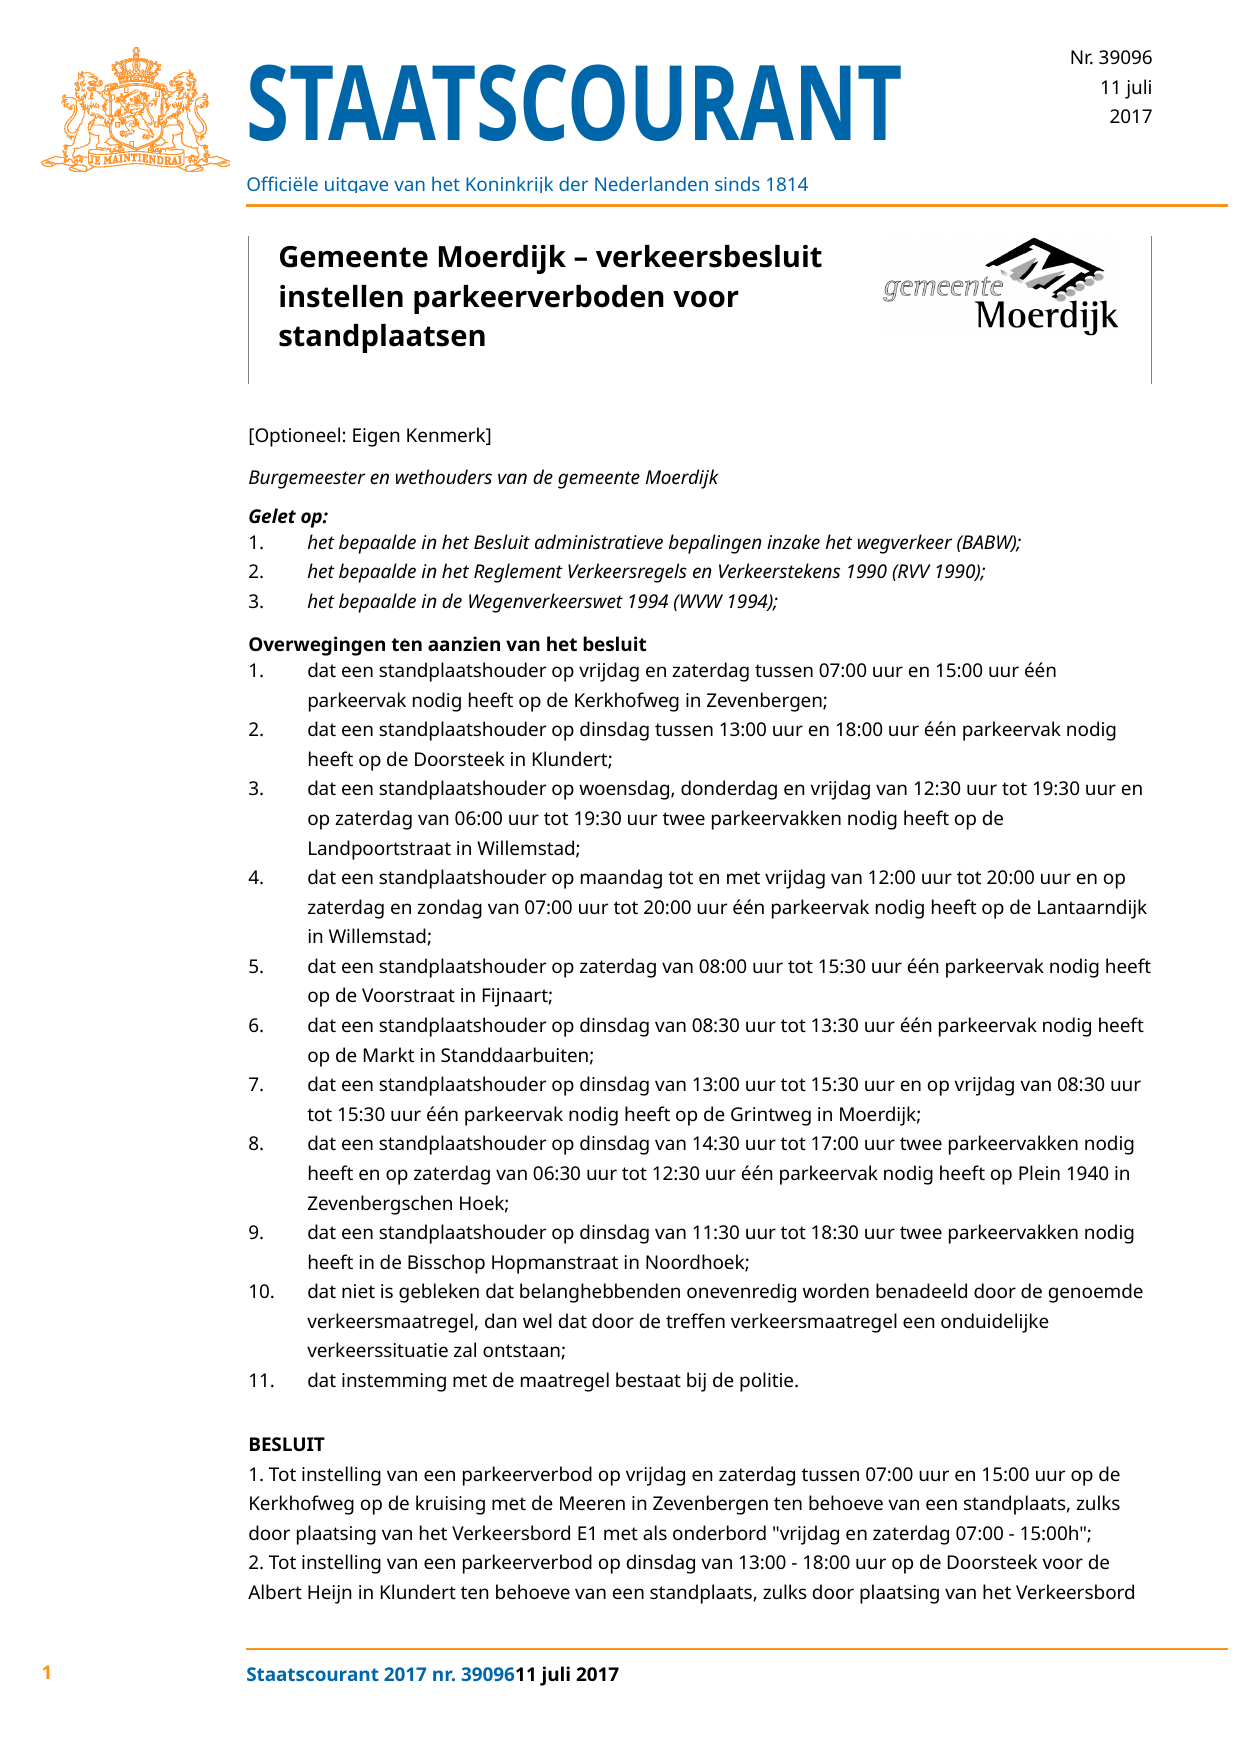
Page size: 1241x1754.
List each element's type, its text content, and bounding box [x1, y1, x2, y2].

list het bepaalde in de Wegenverkeerswet 1994 (WVW 1994); [248, 588, 1152, 614]
text Gelet op: [248, 503, 1152, 529]
text Overwegingen ten aanzien van het besluit [248, 631, 1152, 657]
text 1. Tot instelling van een parkeerverbod op vrijdag en zaterdag tussen 07:00 uur en 15:00 uur op de Kerkhofweg op de kruising met de Meeren in Zevenbergen ten behoeve van een standplaats, zulks door plaatsing van het Verkeersbord E1 met als onderbord "vrijdag en zaterdag 07:00 - 15:00h"; [248, 1461, 1152, 1546]
table_header Gemeente Moerdijk – verkeersbesluit instellen parkeerverboden voor standplaatsen [249, 236, 850, 384]
list dat niet is gebleken dat belanghebbenden onevenredig worden benadeeld door de genoemde verkeersmaatregel, dan wel dat door de treffen verkeersmaatregel een onduidelijke verkeerssituatie zal ontstaan; [248, 1278, 1152, 1363]
text Burgemeester en wethouders van de gemeente Moerdijk [248, 464, 1152, 490]
list dat een standplaatshouder op dinsdag van 13:00 uur tot 15:30 uur en op vrijdag van 08:30 uur tot 15:30 uur één parkeervak nodig heeft op de Grintweg in Moerdijk; [248, 1071, 1152, 1127]
text [Optioneel: Eigen Kenmerk] [248, 422, 1152, 448]
list dat een standplaatshouder op woensdag, donderdag en vrijdag van 12:30 uur tot 19:30 uur en op zaterdag van 06:00 uur tot 19:30 uur twee parkeervakken nodig heeft op de Landpoortstraat in Willemstad; [248, 776, 1152, 860]
picture [882, 236, 1119, 336]
text 2. Tot instelling van een parkeerverbod op dinsdag van 13:00 - 18:00 uur op de Doorsteek voor de Albert Heijn in Klundert ten behoeve van een standplaats, zulks door plaatsing van het Verkeersbord [248, 1549, 1152, 1605]
table_header [850, 236, 1151, 384]
picture [41, 47, 231, 172]
list dat een standplaatshouder op dinsdag van 08:30 uur tot 13:30 uur één parkeervak nodig heeft op de Markt in Standdaarbuiten; [248, 1012, 1152, 1067]
list het bepaalde in het Besluit administratieve bepalingen inzake het wegverkeer (BABW); [248, 529, 1152, 555]
list dat een standplaatshouder op dinsdag van 11:30 uur tot 18:30 uur twee parkeervakken nodig heeft in de Bisschop Hopmanstraat in Noordhoek; [248, 1219, 1152, 1274]
list het bepaalde in het Reglement Verkeersregels en Verkeerstekens 1990 (RVV 1990); [248, 559, 1152, 584]
list dat een standplaatshouder op zaterdag van 08:00 uur tot 15:30 uur één parkeervak nodig heeft op de Voorstraat in Fijnaart; [248, 953, 1152, 1008]
list dat een standplaatshouder op maandag tot en met vrijdag van 12:00 uur tot 20:00 uur en op zaterdag en zondag van 07:00 uur tot 20:00 uur één parkeervak nodig heeft op de Lantaarndijk in Willemstad; [248, 864, 1152, 949]
list dat een standplaatshouder op dinsdag van 14:30 uur tot 17:00 uur twee parkeervakken nodig heeft en op zaterdag van 06:30 uur tot 12:30 uur één parkeervak nodig heeft op Plein 1940 in Zevenbergschen Hoek; [248, 1131, 1152, 1215]
list dat een standplaatshouder op vrijdag en zaterdag tussen 07:00 uur en 15:00 uur één parkeervak nodig heeft op de Kerkhofweg in Zevenbergen; [248, 657, 1152, 712]
text BESLUIT [248, 1431, 1152, 1457]
list dat een standplaatshouder op dinsdag tussen 13:00 uur en 18:00 uur één parkeervak nodig heeft op de Doorsteek in Klundert; [248, 716, 1152, 772]
list dat instemming met de maatregel bestaat bij de politie. [248, 1367, 1152, 1393]
